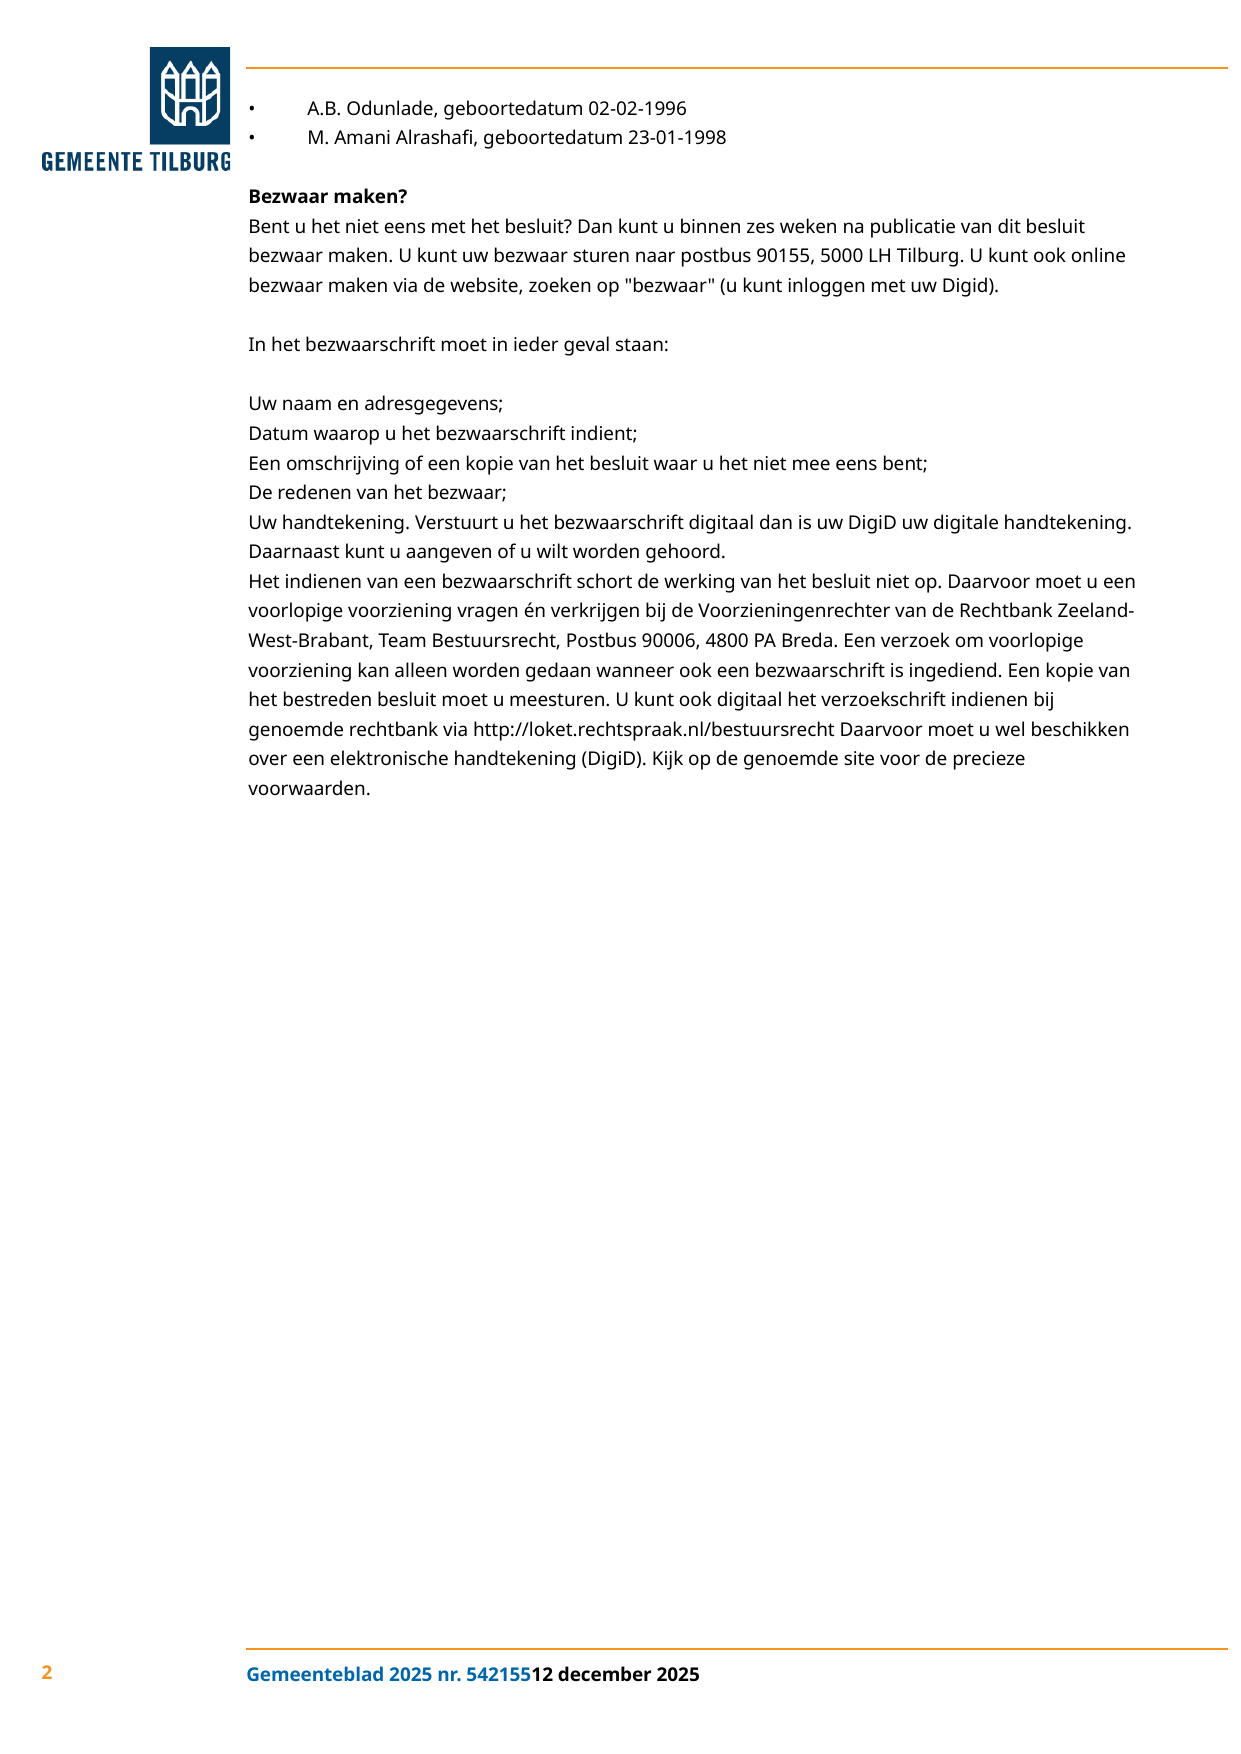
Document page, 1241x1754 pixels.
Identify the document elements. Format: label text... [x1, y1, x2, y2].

text Bent u het niet eens met het besluit? Dan kunt u binnen zes weken na publicatie van dit besluit bezwaar maken. U kunt uw bezwaar sturen naar postbus 90155, 5000 LH Tilburg. U kunt ook online bezwaar maken via de website, zoeken op "bezwaar" (u kunt inloggen met uw Digid). [248, 213, 1152, 298]
text Uw handtekening. Verstuurt u het bezwaarschrift digitaal dan is uw DigiD uw digitale handtekening. [248, 509, 1152, 535]
text Datum waarop u het bezwaarschrift indient; [248, 420, 1152, 446]
text Bezwaar maken? [248, 183, 1152, 209]
text De redenen van het bezwaar; [248, 479, 1152, 505]
text Uw naam en adresgegevens; [248, 391, 1152, 416]
text In het bezwaarschrift moet in ieder geval staan: [248, 331, 1152, 357]
text Het indienen van een bezwaarschrift schort de werking van het besluit niet op. Daarvoor moet u een voorlopige voorziening vragen én verkrijgen bij de Voorzieningenrechter van de Rechtbank Zeeland-West-Brabant, Team Bestuursrecht, Postbus 90006, 4800 PA Breda. Een verzoek om voorlopige voorziening kan alleen worden gedaan wanneer ook een bezwaarschrift is ingediend. Een kopie van het bestreden besluit moet u meesturen. U kunt ook digitaal het verzoekschrift indienen bij genoemde rechtbank via http://loket.rechtspraak.nl/bestuursrecht Daarvoor moet u wel beschikken over een elektronische handtekening (DigiD). Kijk op de genoemde site voor de precieze voorwaarden. [248, 568, 1152, 801]
list M. Amani Alrashafi, geboortedatum 23-01-1998 [248, 124, 1152, 150]
text Daarnaast kunt u aangeven of u wilt worden gehoord. [248, 538, 1152, 564]
text Een omschrijving of een kopie van het besluit waar u het niet mee eens bent; [248, 450, 1152, 476]
list A.B. Odunlade, geboortedatum 02-02-1996 [248, 95, 1152, 121]
picture [41, 47, 231, 172]
